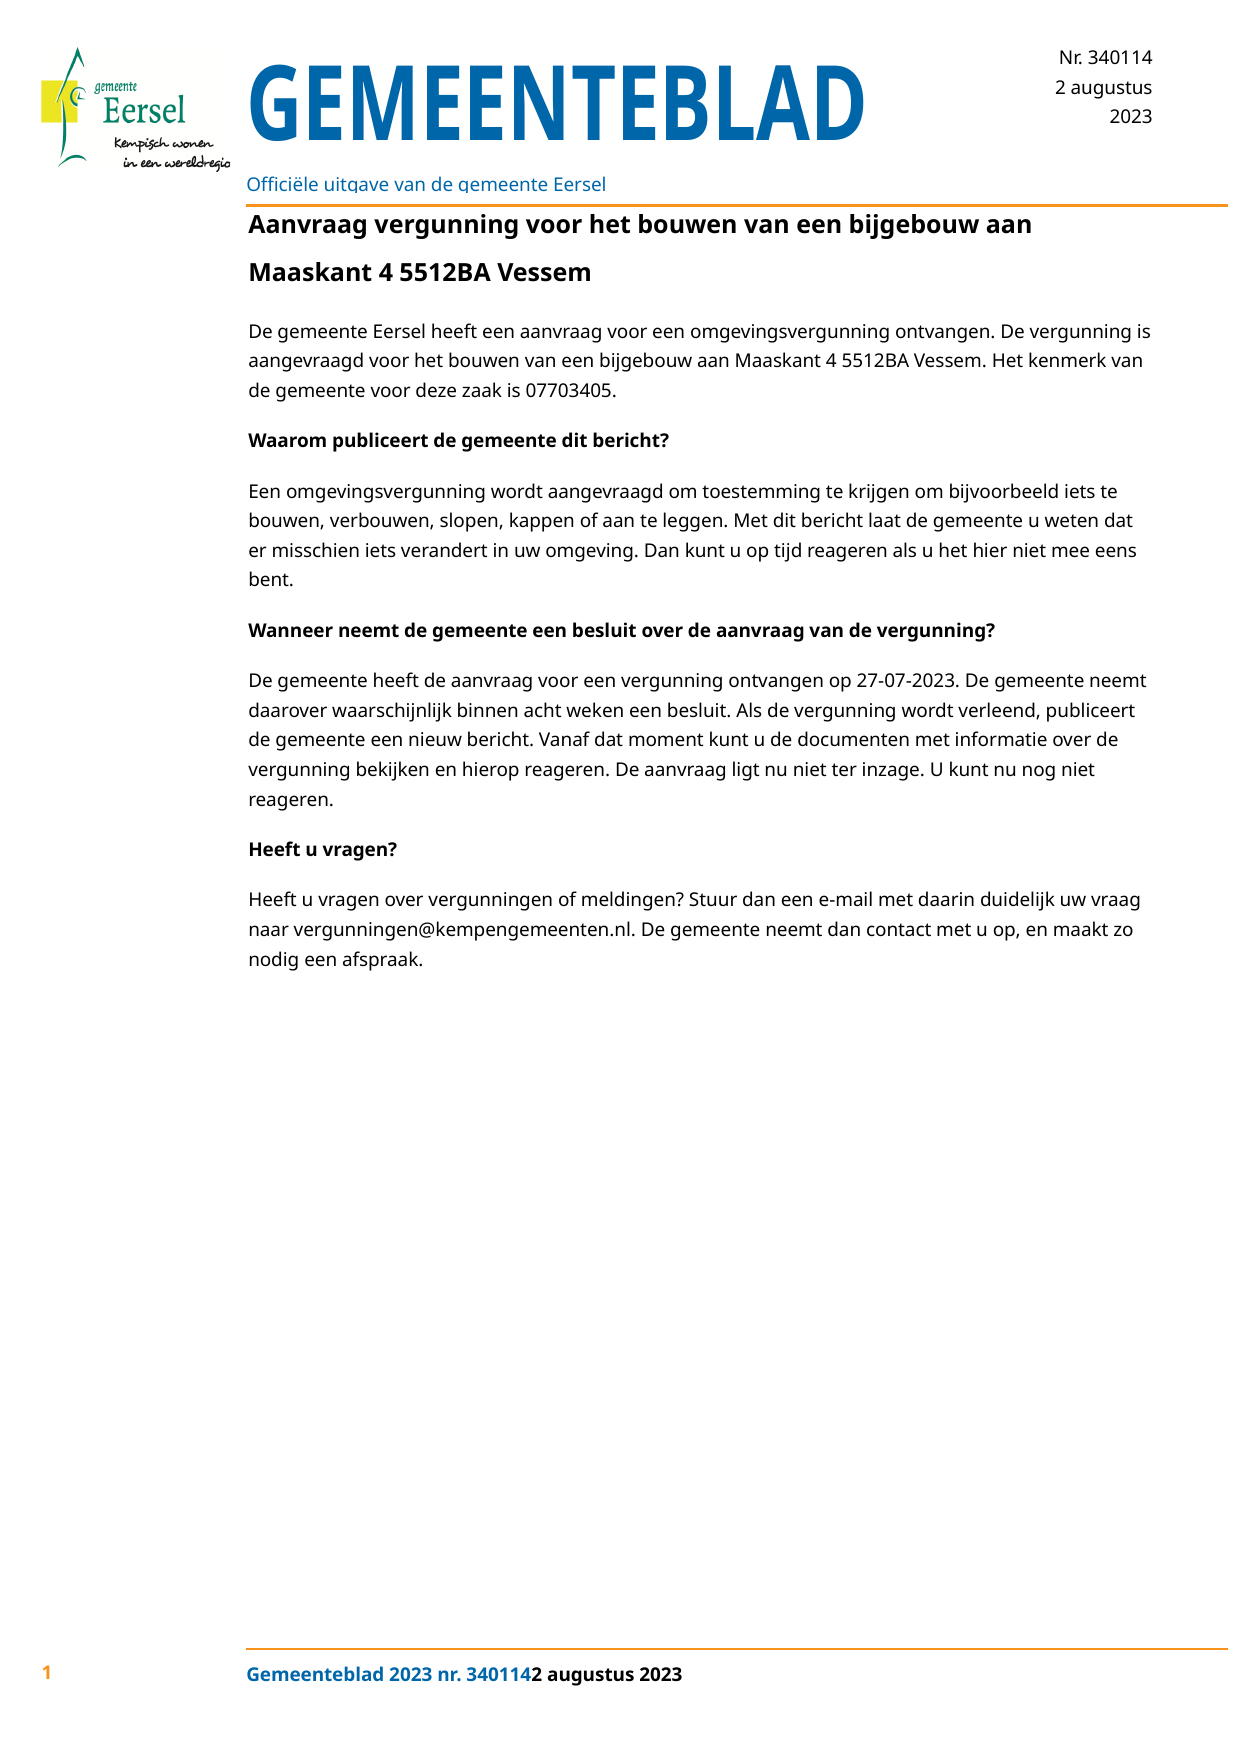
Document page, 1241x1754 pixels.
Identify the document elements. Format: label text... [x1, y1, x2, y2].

text De gemeente Eersel heeft een aanvraag voor een omgevingsvergunning ontvangen. De vergunning is aangevraagd voor het bouwen van een bijgebouw aan Maaskant 4 5512BA Vessem. Het kenmerk van de gemeente voor deze zaak is 07703405. [248, 318, 1152, 403]
text Aanvraag vergunning voor het bouwen van een bijgebouw aan Maaskant 4 5512BA Vessem [248, 207, 1152, 288]
text Heeft u vragen? [248, 836, 1152, 862]
text Wanneer neemt de gemeente een besluit over de aanvraag van de vergunning? [248, 617, 1152, 643]
text De gemeente heeft de aanvraag voor een vergunning ontvangen op 27-07-2023. De gemeente neemt daarover waarschijnlijk binnen acht weken een besluit. Als de vergunning wordt verleend, publiceert de gemeente een nieuw bericht. Vanaf dat moment kunt u de documenten met informatie over de vergunning bekijken en hierop reageren. De aanvraag ligt nu niet ter inzage. U kunt nu nog niet reageren. [248, 667, 1152, 812]
text Een omgevingsvergunning wordt aangevraagd om toestemming te krijgen om bijvoorbeeld iets te bouwen, verbouwen, slopen, kappen of aan te leggen. Met dit bericht laat de gemeente u weten dat er misschien iets verandert in uw omgeving. Dan kunt u op tijd reageren als u het hier niet mee eens bent. [248, 478, 1152, 592]
text Waarom publiceert de gemeente dit bericht? [248, 427, 1152, 453]
picture [41, 47, 231, 172]
text Heeft u vragen over vergunningen of meldingen? Stuur dan een e-mail met daarin duidelijk uw vraag naar vergunningen@kempengemeenten.nl. De gemeente neemt dan contact met u op, en maakt zo nodig een afspraak. [248, 887, 1152, 972]
